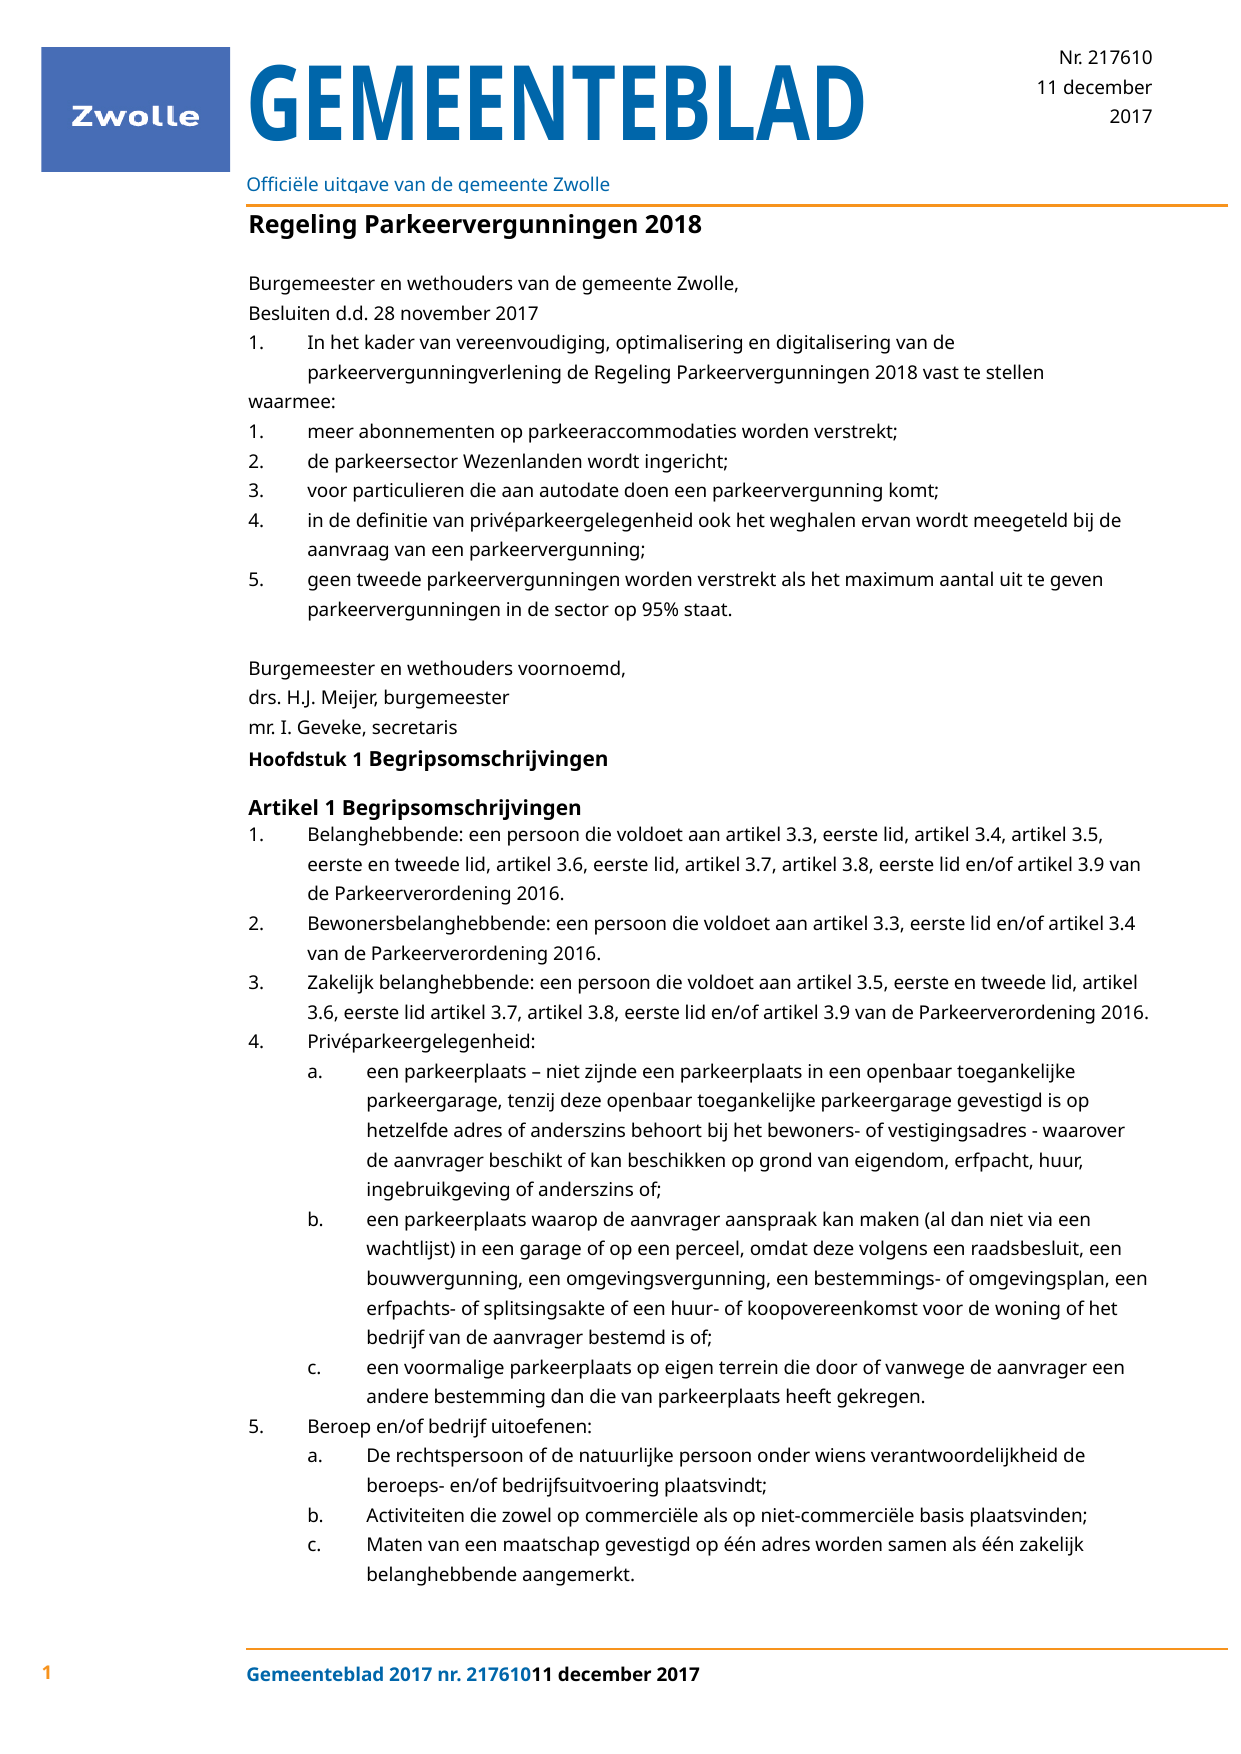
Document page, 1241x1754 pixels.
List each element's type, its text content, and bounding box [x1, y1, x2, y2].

list Beroep en/of bedrijf uitoefenen: [248, 1413, 1152, 1439]
picture [41, 47, 231, 172]
list Activiteiten die zowel op commerciële als op niet-commerciële basis plaatsvinden; [307, 1502, 1152, 1527]
list in de definitie van privéparkeergelegenheid ook het weghalen ervan wordt meegeteld bij de aanvraag van een parkeervergunning; [248, 507, 1152, 562]
text drs. H.J. Meijer, burgemeester [248, 684, 1152, 710]
list een parkeerplaats – niet zijnde een parkeerplaats in een openbaar toegankelijke parkeergarage, tenzij deze openbaar toegankelijke parkeergarage gevestigd is op hetzelfde adres of anderszins behoort bij het bewoners- of vestigingsadres - waarover de aanvrager beschikt of kan beschikken op grond van eigendom, erfpacht, huur, ingebruikgeving of anderszins of; [307, 1058, 1152, 1202]
list Zakelijk belanghebbende: een persoon die voldoet aan artikel 3.5, eerste en tweede lid, artikel 3.6, eerste lid artikel 3.7, artikel 3.8, eerste lid en/of artikel 3.9 van de Parkeerverordening 2016. [248, 969, 1152, 1024]
text mr. I. Geveke, secretaris [248, 714, 1152, 740]
list Privéparkeergelegenheid: [248, 1028, 1152, 1054]
text Regeling Parkeervergunningen 2018 [248, 207, 1152, 241]
text Artikel 1 Begripsomschrijvingen [248, 793, 1152, 821]
list In het kader van vereenvoudiging, optimalisering en digitalisering van de parkeervergunningverlening de Regeling Parkeervergunningen 2018 vast te stellen [248, 329, 1152, 385]
list Belanghebbende: een persoon die voldoet aan artikel 3.3, eerste lid, artikel 3.4, artikel 3.5, eerste en tweede lid, artikel 3.6, eerste lid, artikel 3.7, artikel 3.8, eerste lid en/of artikel 3.9 van de Parkeerverordening 2016. [248, 821, 1152, 906]
list De rechtspersoon of de natuurlijke persoon onder wiens verantwoordelijkheid de beroeps- en/of bedrijfsuitvoering plaatsvindt; [307, 1443, 1152, 1498]
text Besluiten d.d. 28 november 2017 [248, 300, 1152, 326]
list meer abonnementen op parkeeraccommodaties worden verstrekt; [248, 418, 1152, 444]
list voor particulieren die aan autodate doen een parkeervergunning komt; [248, 477, 1152, 503]
text Hoofdstuk 1 Begripsomschrijvingen [248, 744, 1152, 772]
list Bewonersbelanghebbende: een persoon die voldoet aan artikel 3.3, eerste lid en/of artikel 3.4 van de Parkeerverordening 2016. [248, 910, 1152, 965]
list een parkeerplaats waarop de aanvrager aanspraak kan maken (al dan niet via een wachtlijst) in een garage of op een perceel, omdat deze volgens een raadsbesluit, een bouwvergunning, een omgevingsvergunning, een bestemmings- of omgevingsplan, een erfpachts- of splitsingsakte of een huur- of koopovereenkomst voor de woning of het bedrijf van de aanvrager bestemd is of; [307, 1206, 1152, 1350]
text Burgemeester en wethouders van de gemeente Zwolle, [248, 270, 1152, 296]
list de parkeersector Wezenlanden wordt ingericht; [248, 448, 1152, 473]
text waarmee: [248, 389, 1152, 414]
list Maten van een maatschap gevestigd op één adres worden samen als één zakelijk belanghebbende aangemerkt. [307, 1531, 1152, 1587]
list geen tweede parkeervergunningen worden verstrekt als het maximum aantal uit te geven parkeervergunningen in de sector op 95% staat. [248, 566, 1152, 621]
list een voormalige parkeerplaats op eigen terrein die door of vanwege de aanvrager een andere bestemming dan die van parkeerplaats heeft gekregen. [307, 1354, 1152, 1409]
text Burgemeester en wethouders voornoemd, [248, 655, 1152, 681]
